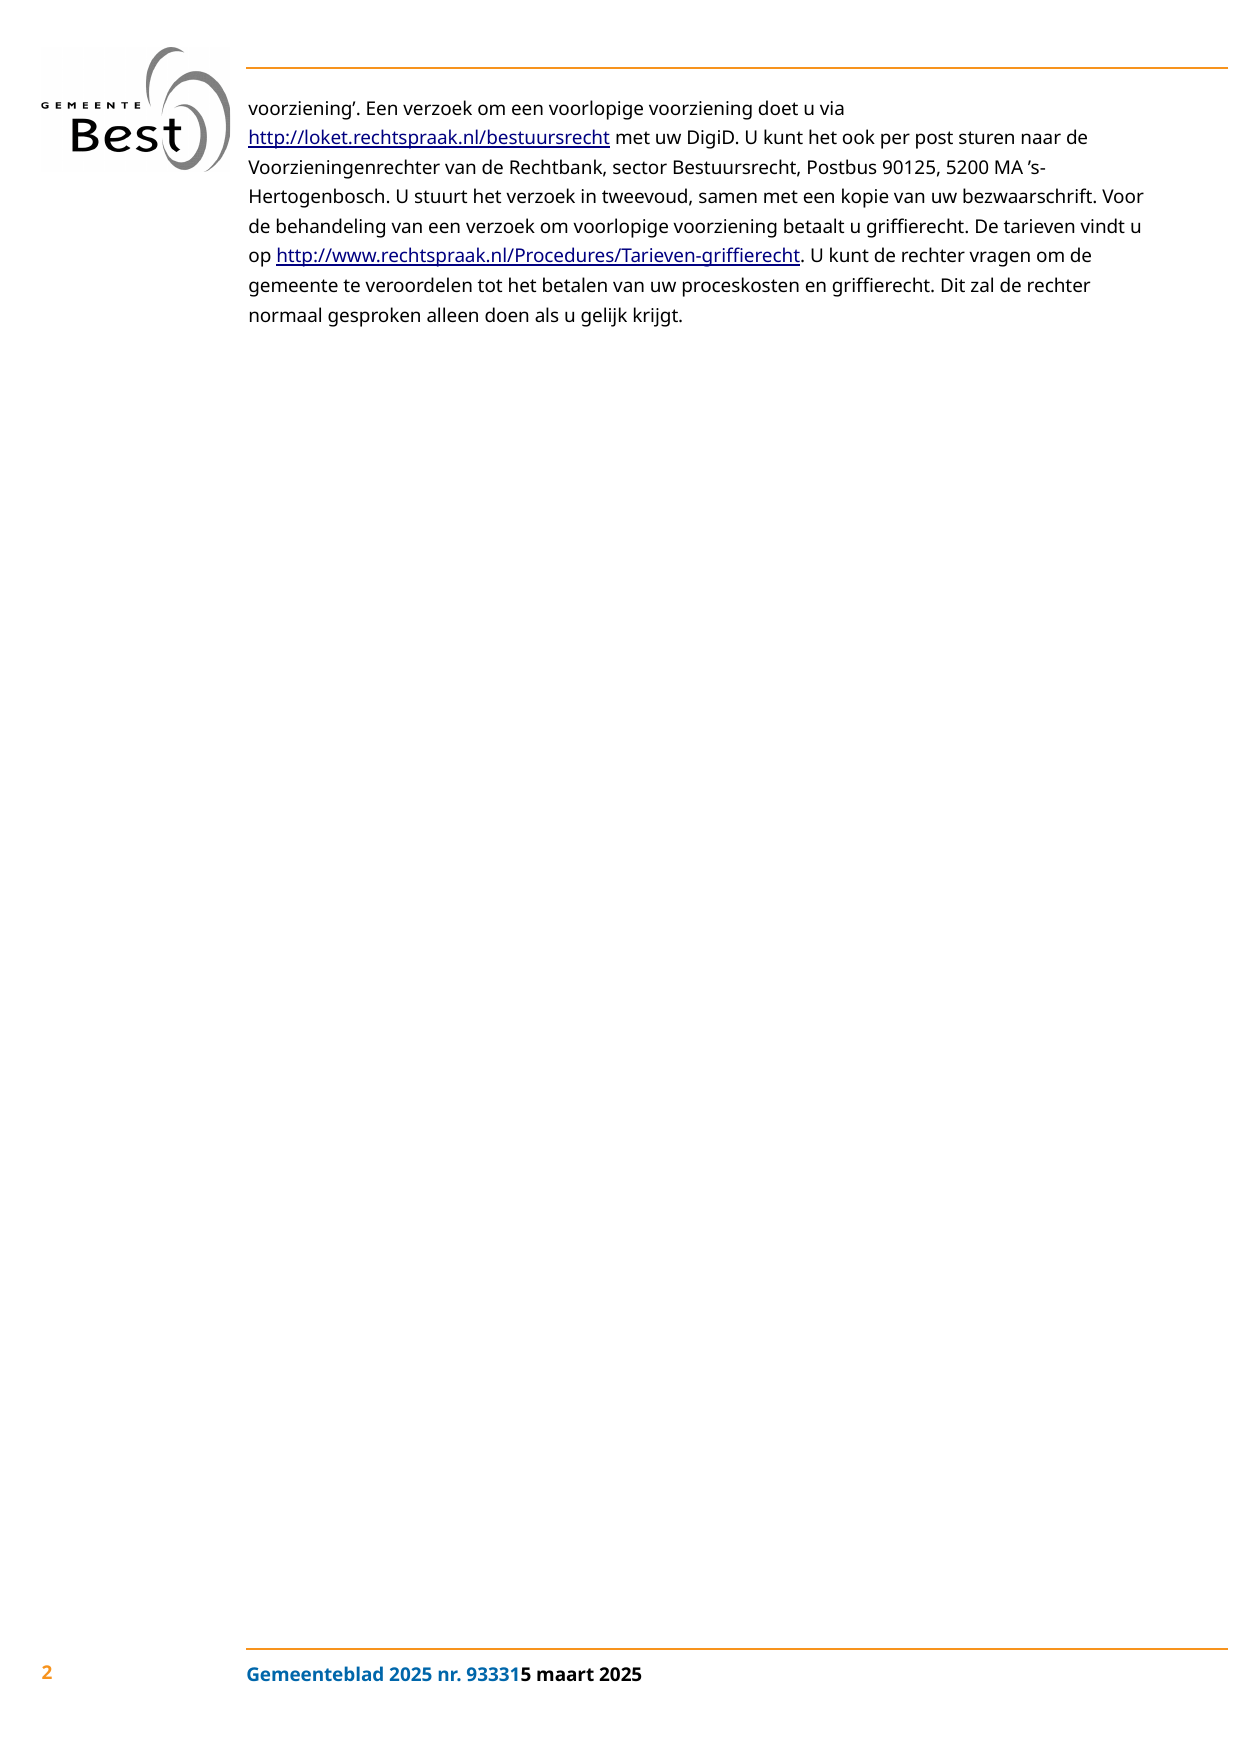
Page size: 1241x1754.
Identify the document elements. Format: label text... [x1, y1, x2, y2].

text voorziening’. Een verzoek om een voorlopige voorziening doet u via http://loket.rechtspraak.nl/bestuursrecht met uw DigiD. U kunt het ook per post sturen naar de Voorzieningenrechter van de Rechtbank, sector Bestuursrecht, Postbus 90125, 5200 MA ’s-Hertogenbosch. U stuurt het verzoek in tweevoud, samen met een kopie van uw bezwaarschrift. Voor de behandeling van een verzoek om voorlopige voorziening betaalt u griffierecht. De tarieven vindt u op http://www.rechtspraak.nl/Procedures/Tarieven-griffierecht. U kunt de rechter vragen om de gemeente te veroordelen tot het betalen van uw proceskosten en griffierecht. Dit zal de rechter normaal gesproken alleen doen als u gelijk krijgt. [248, 95, 1152, 328]
picture [41, 47, 231, 172]
